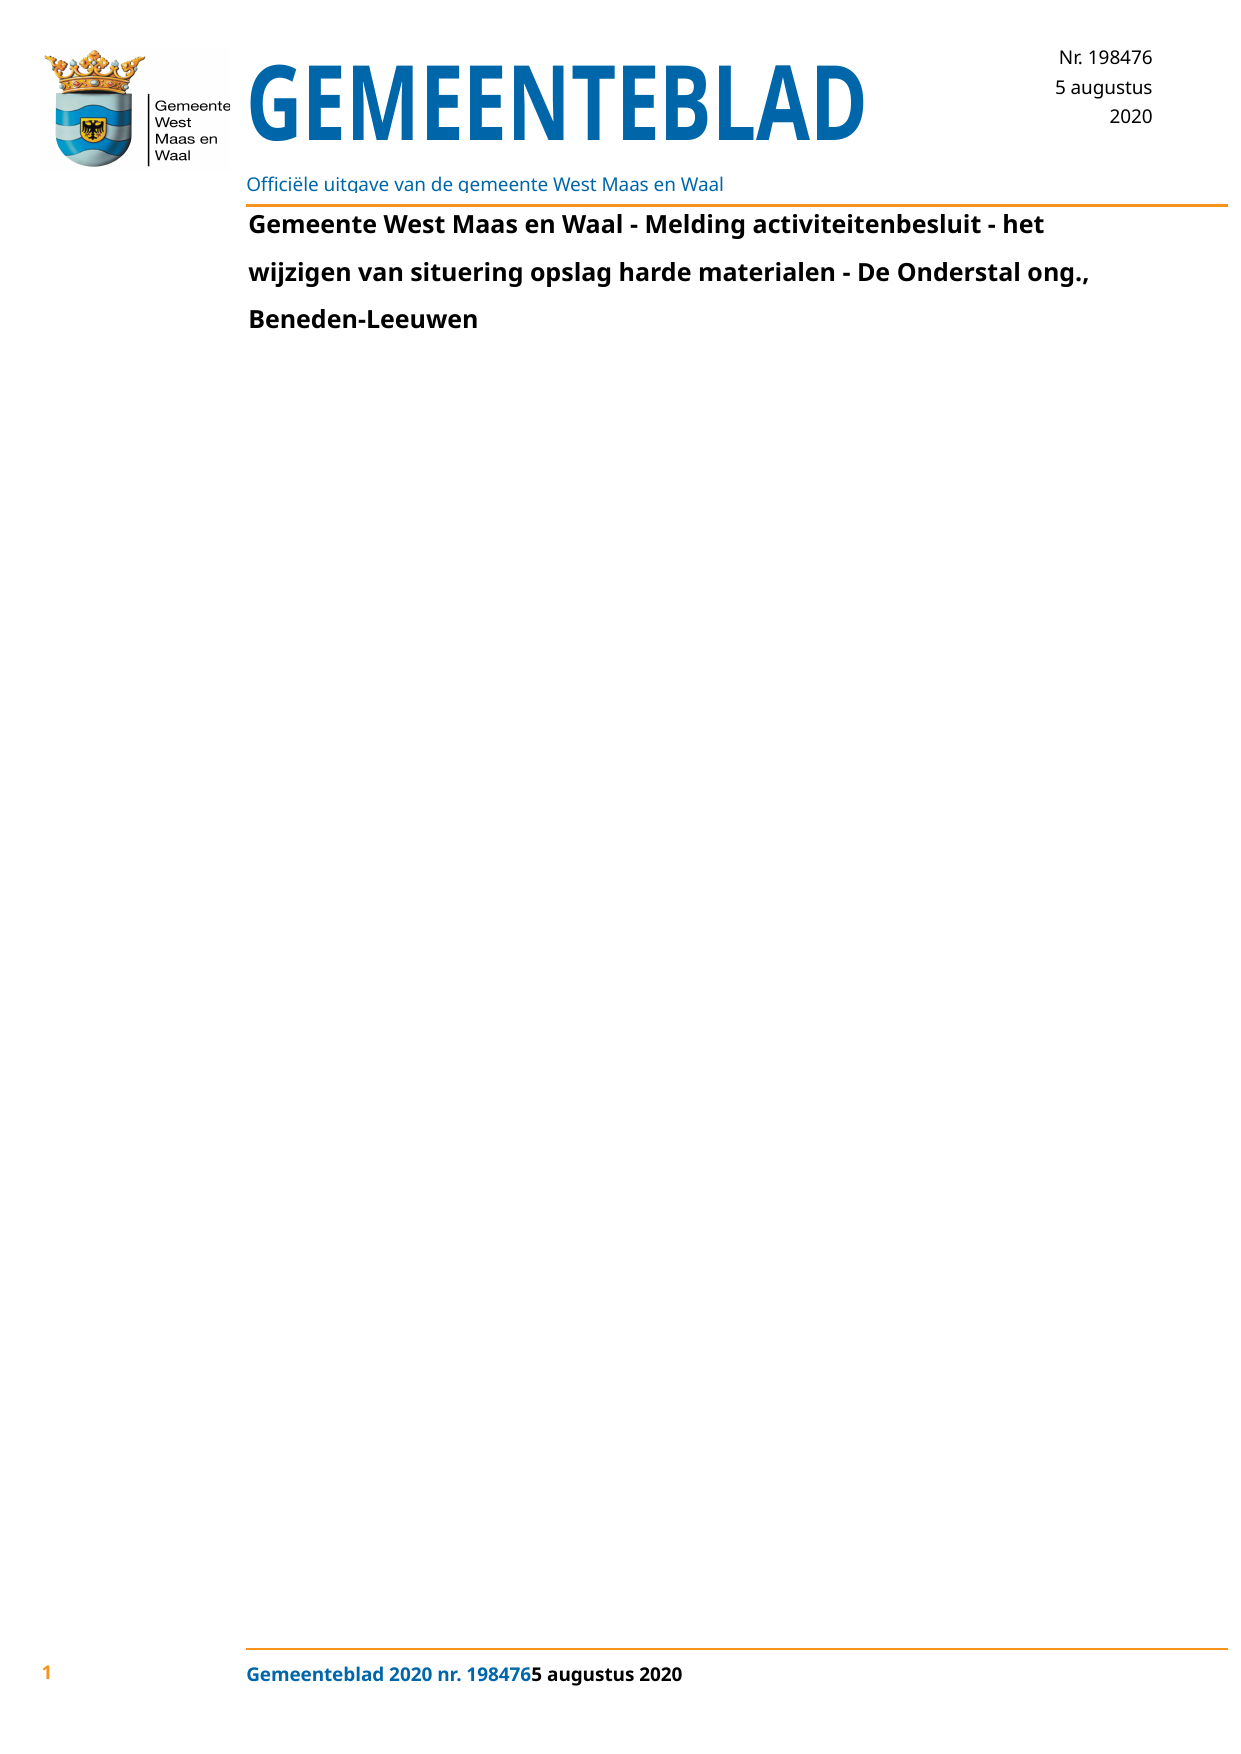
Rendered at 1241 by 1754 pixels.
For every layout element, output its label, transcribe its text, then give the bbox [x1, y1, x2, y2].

text Gemeente West Maas en Waal - Melding activiteitenbesluit - het wijzigen van situering opslag harde materialen - De Onderstal ong., Beneden-Leeuwen [248, 207, 1152, 336]
picture [41, 47, 231, 172]
